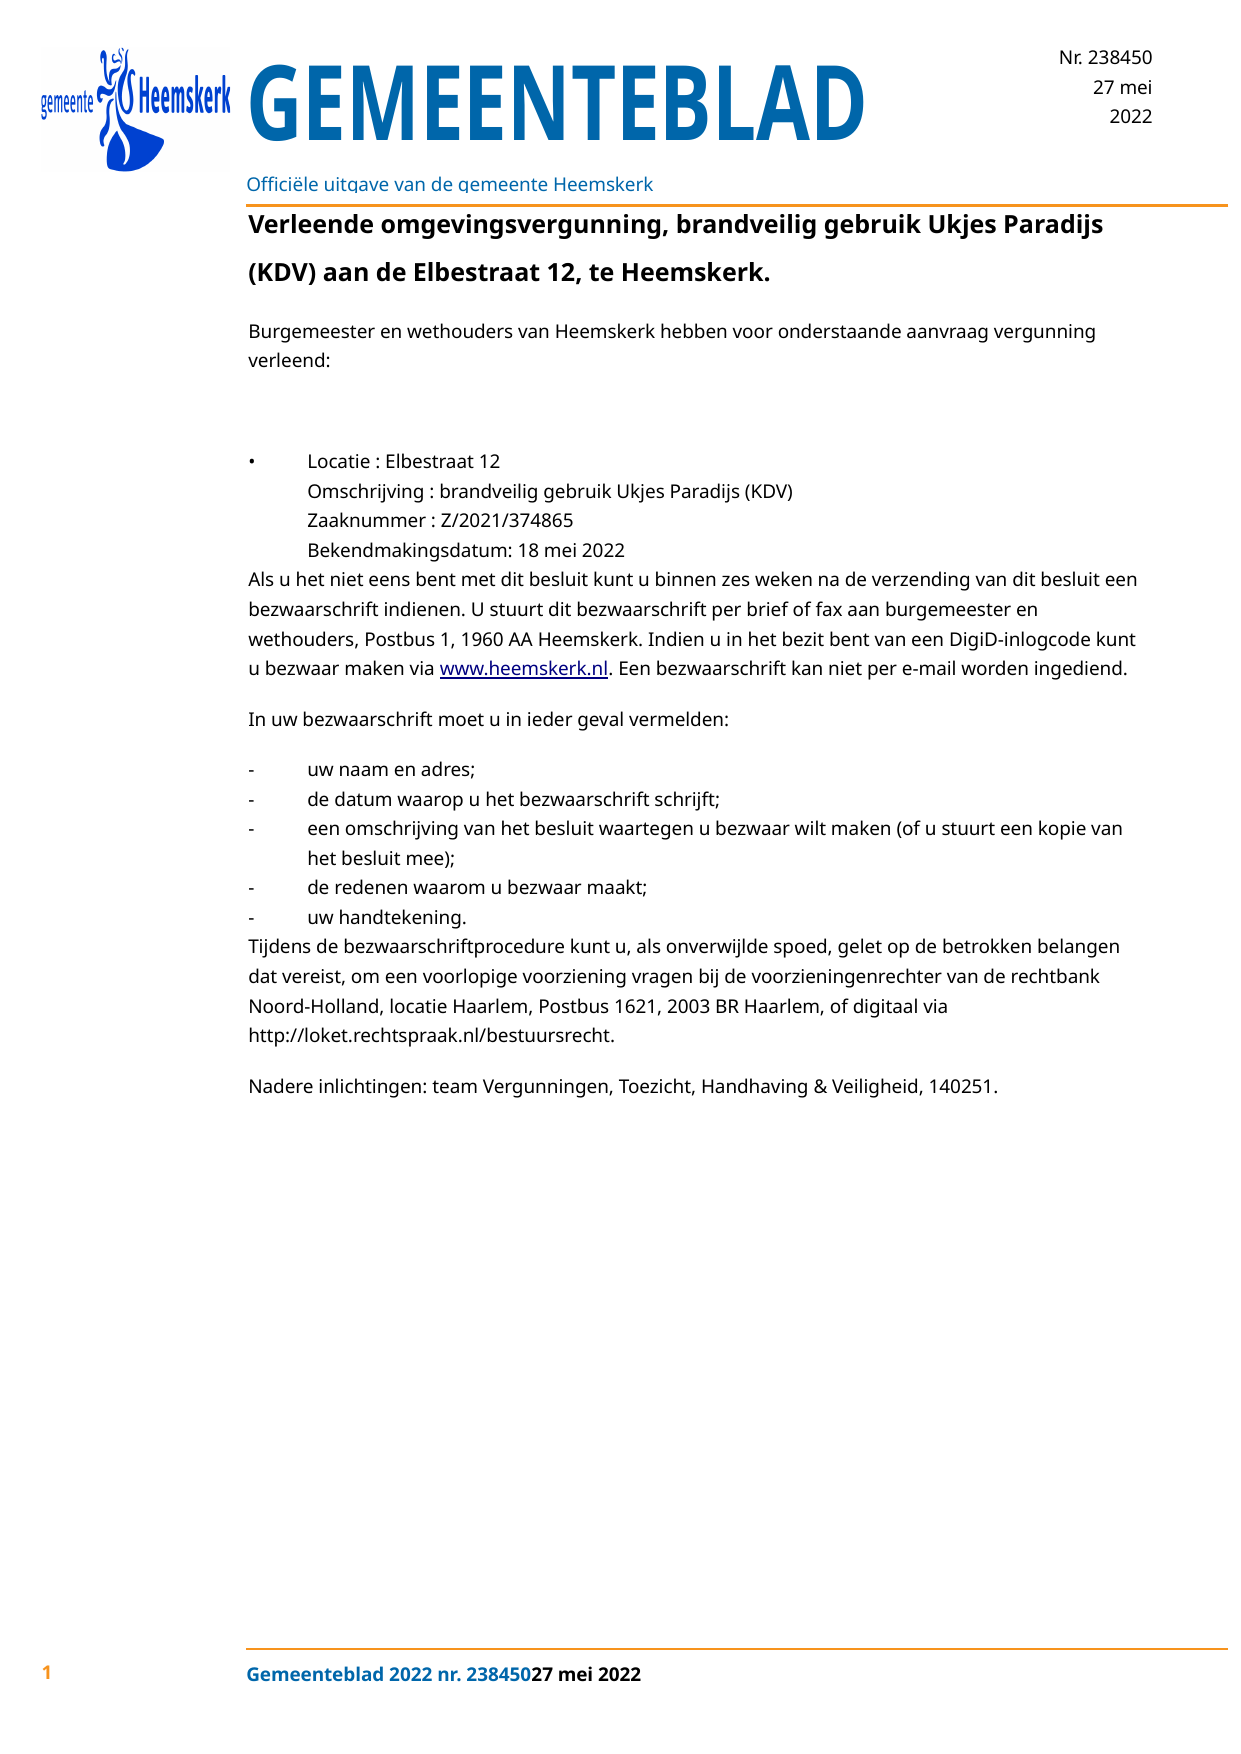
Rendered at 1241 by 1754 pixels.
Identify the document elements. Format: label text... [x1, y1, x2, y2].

picture [41, 47, 231, 172]
text Burgemeester en wethouders van Heemskerk hebben voor onderstaande aanvraag vergunning verleend: [248, 318, 1152, 373]
list uw naam en adres; [248, 756, 1152, 782]
list Zaaknummer : Z/2021/374865 [248, 507, 1152, 533]
text Verleende omgevingsvergunning, brandveilig gebruik Ukjes Paradijs (KDV) aan de Elbestraat 12, te Heemskerk. [248, 207, 1152, 288]
text In uw bezwaarschrift moet u in ieder geval vermelden: [248, 706, 1152, 732]
list Omschrijving : brandveilig gebruik Ukjes Paradijs (KDV) [248, 478, 1152, 504]
list uw handtekening. [248, 904, 1152, 930]
list de redenen waarom u bezwaar maakt; [248, 874, 1152, 900]
list een omschrijving van het besluit waartegen u bezwaar wilt maken (of u stuurt een kopie van het besluit mee); [248, 815, 1152, 871]
list Locatie : Elbestraat 12 [248, 448, 1152, 474]
text Tijdens de bezwaarschriftprocedure kunt u, als onverwijlde spoed, gelet op de betrokken belangen dat vereist, om een voorlopige voorziening vragen bij de voorzieningenrechter van de rechtbank Noord-Holland, locatie Haarlem, Postbus 1621, 2003 BR Haarlem, of digitaal via http://loket.rechtspraak.nl/bestuursrecht. [248, 934, 1152, 1048]
list Bekendmakingsdatum: 18 mei 2022 [248, 537, 1152, 563]
list de datum waarop u het bezwaarschrift schrijft; [248, 786, 1152, 812]
text Als u het niet eens bent met dit besluit kunt u binnen zes weken na de verzending van dit besluit een bezwaarschrift indienen. U stuurt dit bezwaarschrift per brief of fax aan burgemeester en wethouders, Postbus 1, 1960 AA Heemskerk. Indien u in het bezit bent van een DigiD-inlogcode kunt u bezwaar maken via www.heemskerk.nl. Een bezwaarschrift kan niet per e-mail worden ingediend. [248, 567, 1152, 681]
text Nadere inlichtingen: team Vergunningen, Toezicht, Handhaving & Veiligheid, 140251. [248, 1073, 1152, 1099]
